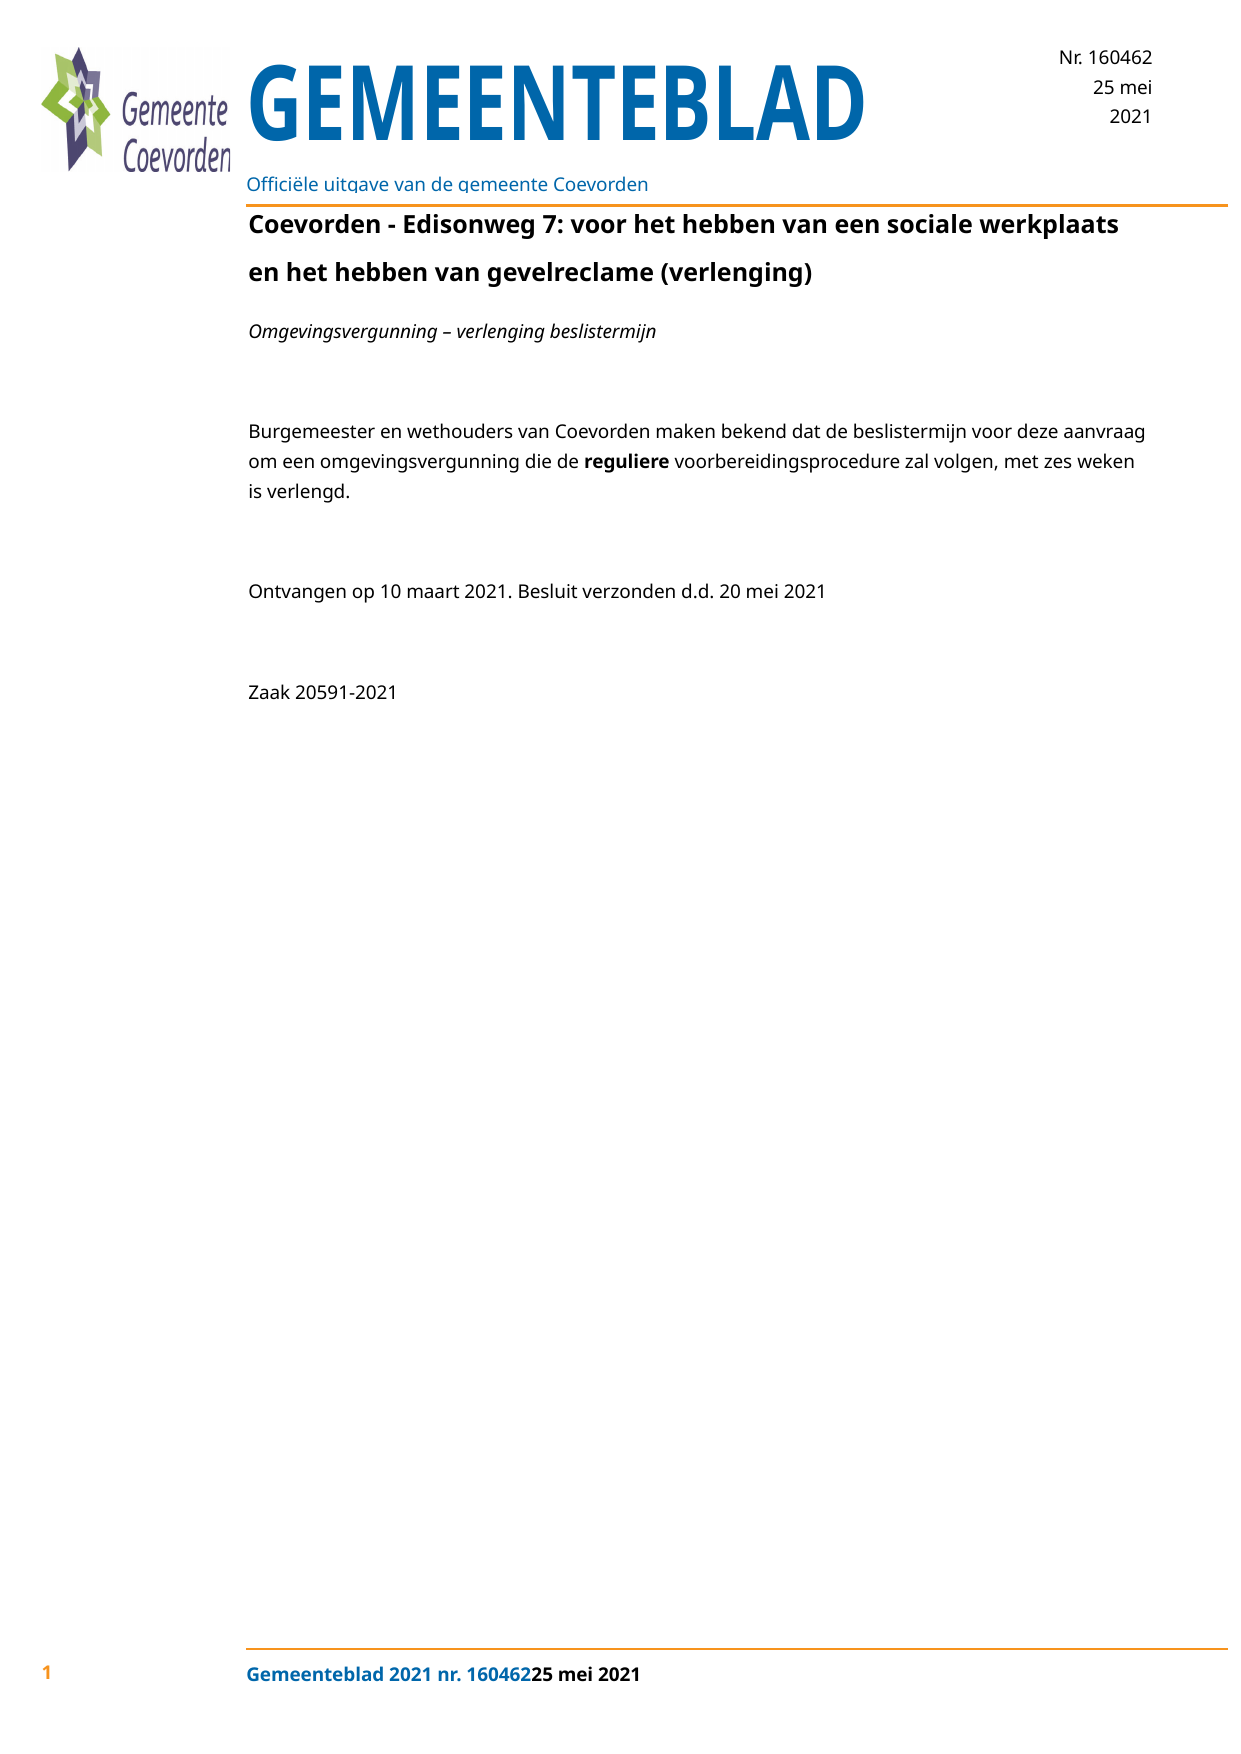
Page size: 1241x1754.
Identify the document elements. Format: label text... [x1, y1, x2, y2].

text Coevorden - Edisonweg 7: voor het hebben van een sociale werkplaats en het hebben van gevelreclame (verlenging) [248, 207, 1152, 288]
text Ontvangen op 10 maart 2021. Besluit verzonden d.d. 20 mei 2021 [248, 579, 1152, 604]
picture [41, 47, 231, 172]
text Zaak 20591-2021 [248, 679, 1152, 705]
text Burgemeester en wethouders van Coevorden maken bekend dat de beslistermijn voor deze aanvraag om een omgevingsvergunning die de reguliere voorbereidingsprocedure zal volgen, met zes weken is verlengd. [248, 419, 1152, 504]
text Omgevingsvergunning – verlenging beslistermijn [248, 318, 1152, 344]
